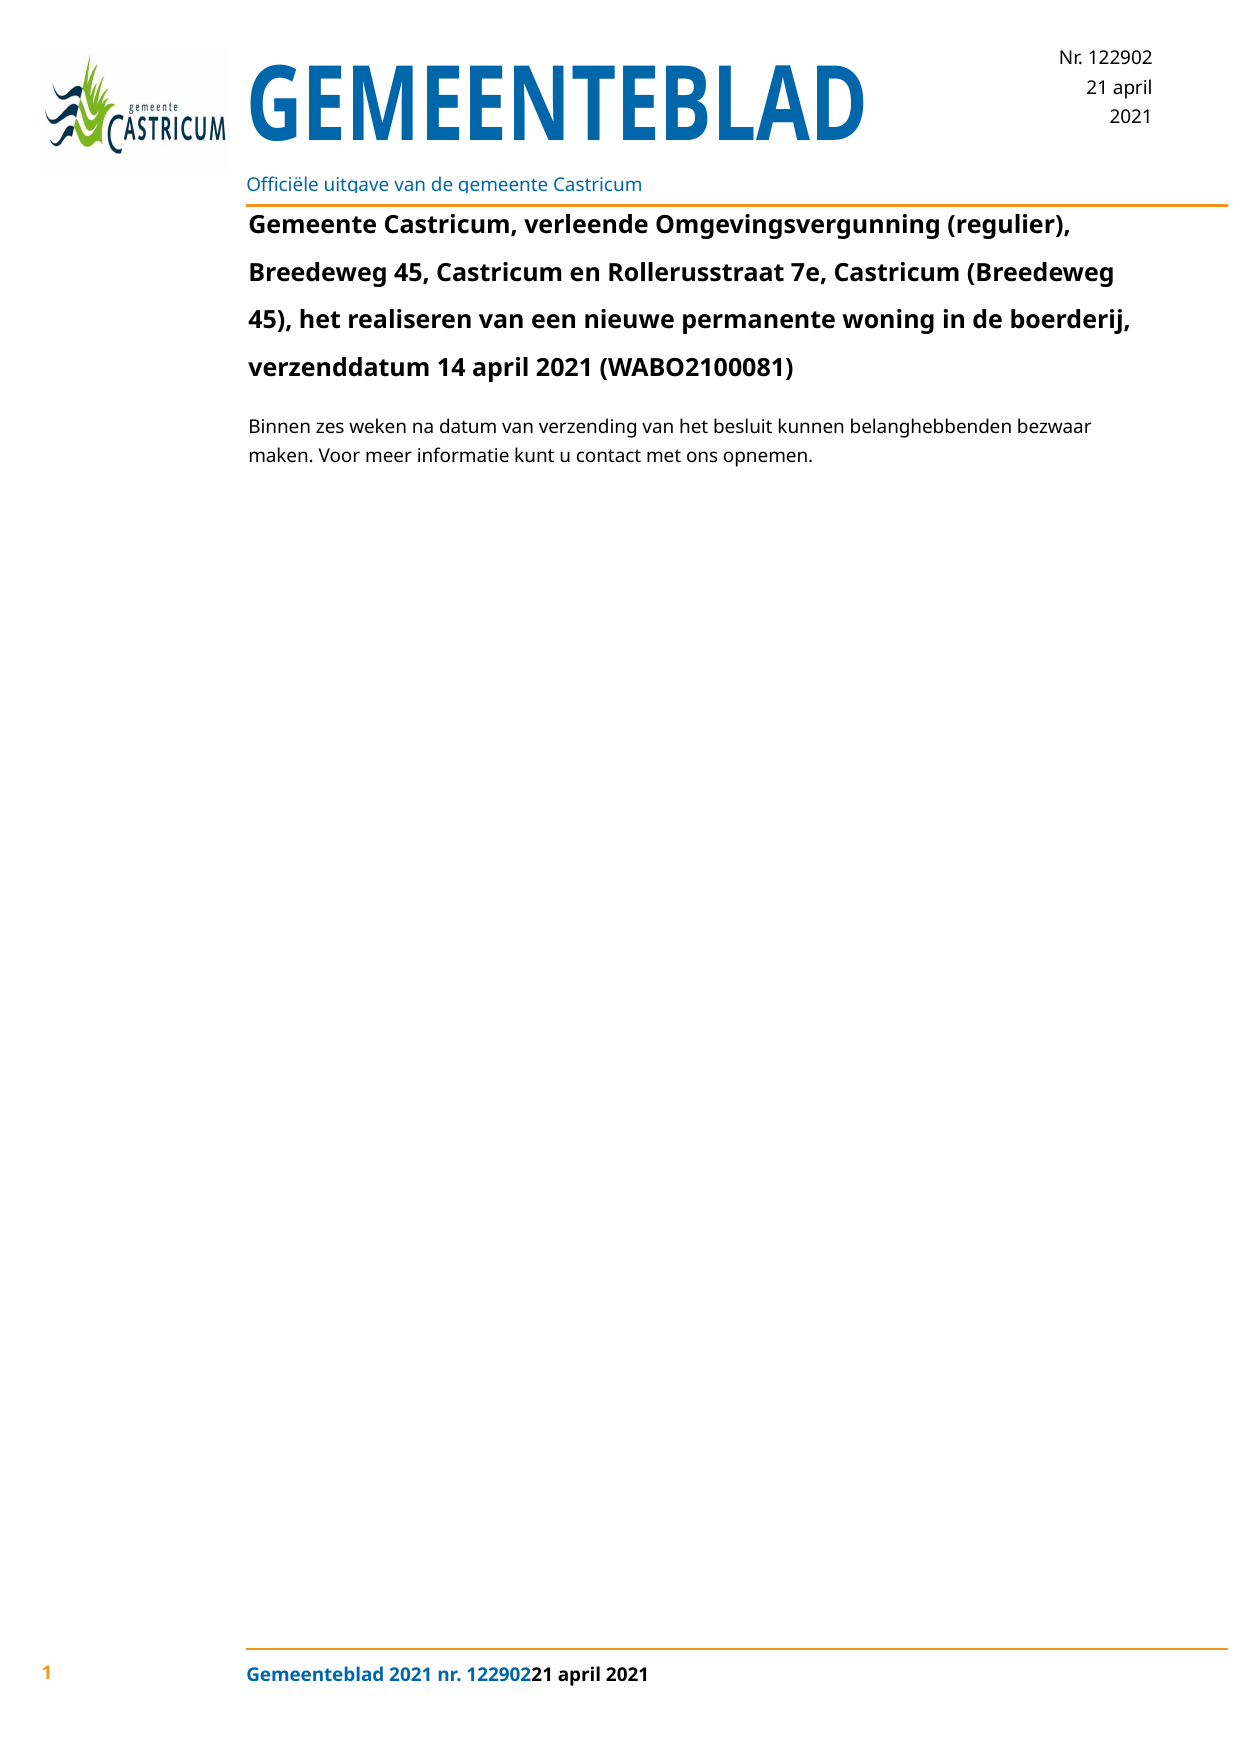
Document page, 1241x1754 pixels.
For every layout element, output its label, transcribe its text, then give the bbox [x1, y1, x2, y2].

text Gemeente Castricum, verleende Omgevingsvergunning (regulier), Breedeweg 45, Castricum en Rollerusstraat 7e, Castricum (Breedeweg 45), het realiseren van een nieuwe permanente woning in de boerderij, verzenddatum 14 april 2021 (WABO2100081) [248, 207, 1152, 384]
text Binnen zes weken na datum van verzending van het besluit kunnen belanghebbenden bezwaar maken. Voor meer informatie kunt u contact met ons opnemen. [248, 413, 1152, 468]
picture [41, 47, 231, 172]
